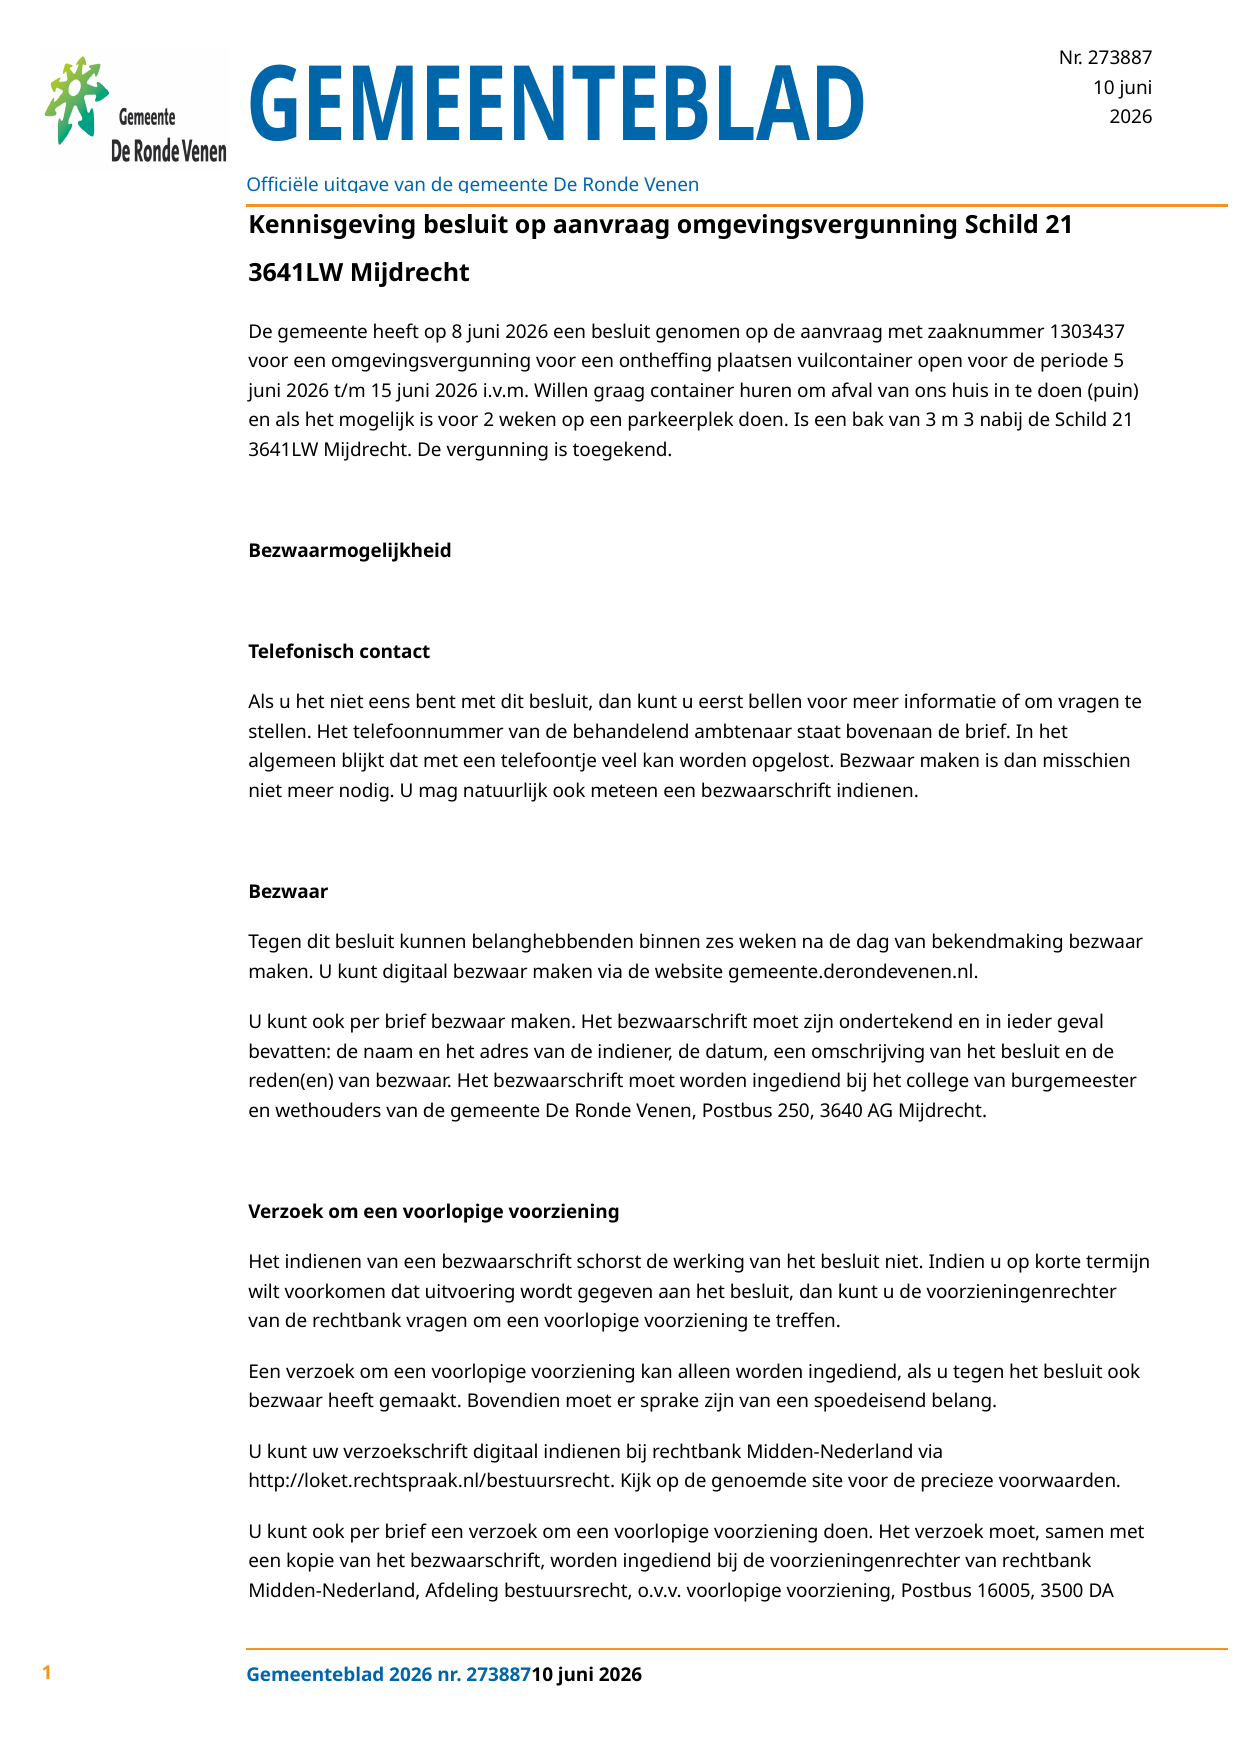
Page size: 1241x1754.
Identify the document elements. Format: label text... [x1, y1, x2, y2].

text Bezwaar [248, 878, 1152, 904]
text De gemeente heeft op 8 juni 2026 een besluit genomen op de aanvraag met zaaknummer 1303437 voor een omgevingsvergunning voor een ontheffing plaatsen vuilcontainer open voor de periode 5 juni 2026 t/m 15 juni 2026 i.v.m. Willen graag container huren om afval van ons huis in te doen (puin) en als het mogelijk is voor 2 weken op een parkeerplek doen. Is een bak van 3 m 3 nabij de Schild 21 3641LW Mijdrecht. De vergunning is toegekend. [248, 318, 1152, 462]
text Telefonisch contact [248, 638, 1152, 664]
text Kennisgeving besluit op aanvraag omgevingsvergunning Schild 21 3641LW Mijdrecht [248, 207, 1152, 288]
picture [41, 47, 231, 172]
text Als u het niet eens bent met dit besluit, dan kunt u eerst bellen voor meer informatie of om vragen te stellen. Het telefoonnummer van de behandelend ambtenaar staat bovenaan de brief. In het algemeen blijkt dat met een telefoontje veel kan worden opgelost. Bezwaar maken is dan misschien niet meer nodig. U mag natuurlijk ook meteen een bezwaarschrift indienen. [248, 688, 1152, 803]
text Het indienen van een bezwaarschrift schorst de werking van het besluit niet. Indien u op korte termijn wilt voorkomen dat uitvoering wordt gegeven aan het besluit, dan kunt u de voorzieningenrechter van de rechtbank vragen om een voorlopige voorziening te treffen. [248, 1248, 1152, 1333]
text Een verzoek om een voorlopige voorziening kan alleen worden ingediend, als u tegen het besluit ook bezwaar heeft gemaakt. Bovendien moet er sprake zijn van een spoedeisend belang. [248, 1358, 1152, 1413]
text Verzoek om een voorlopige voorziening [248, 1198, 1152, 1224]
text U kunt uw verzoekschrift digitaal indienen bij rechtbank Midden-Nederland via http://loket.rechtspraak.nl/bestuursrecht. Kijk op de genoemde site voor de precieze voorwaarden. [248, 1438, 1152, 1493]
text U kunt ook per brief een verzoek om een voorlopige voorziening doen. Het verzoek moet, samen met een kopie van het bezwaarschrift, worden ingediend bij de voorzieningenrechter van rechtbank Midden-Nederland, Afdeling bestuursrecht, o.v.v. voorlopige voorziening, Postbus 16005, 3500 DA [248, 1518, 1152, 1603]
text Bezwaarmogelijkheid [248, 537, 1152, 563]
text U kunt ook per brief bezwaar maken. Het bezwaarschrift moet zijn ondertekend en in ieder geval bevatten: de naam en het adres van de indiener, de datum, een omschrijving van het besluit en de reden(en) van bezwaar. Het bezwaarschrift moet worden ingediend bij het college van burgemeester en wethouders van de gemeente De Ronde Venen, Postbus 250, 3640 AG Mijdrecht. [248, 1008, 1152, 1123]
text Tegen dit besluit kunnen belanghebbenden binnen zes weken na de dag van bekendmaking bezwaar maken. U kunt digitaal bezwaar maken via de website gemeente.derondevenen.nl. [248, 928, 1152, 984]
